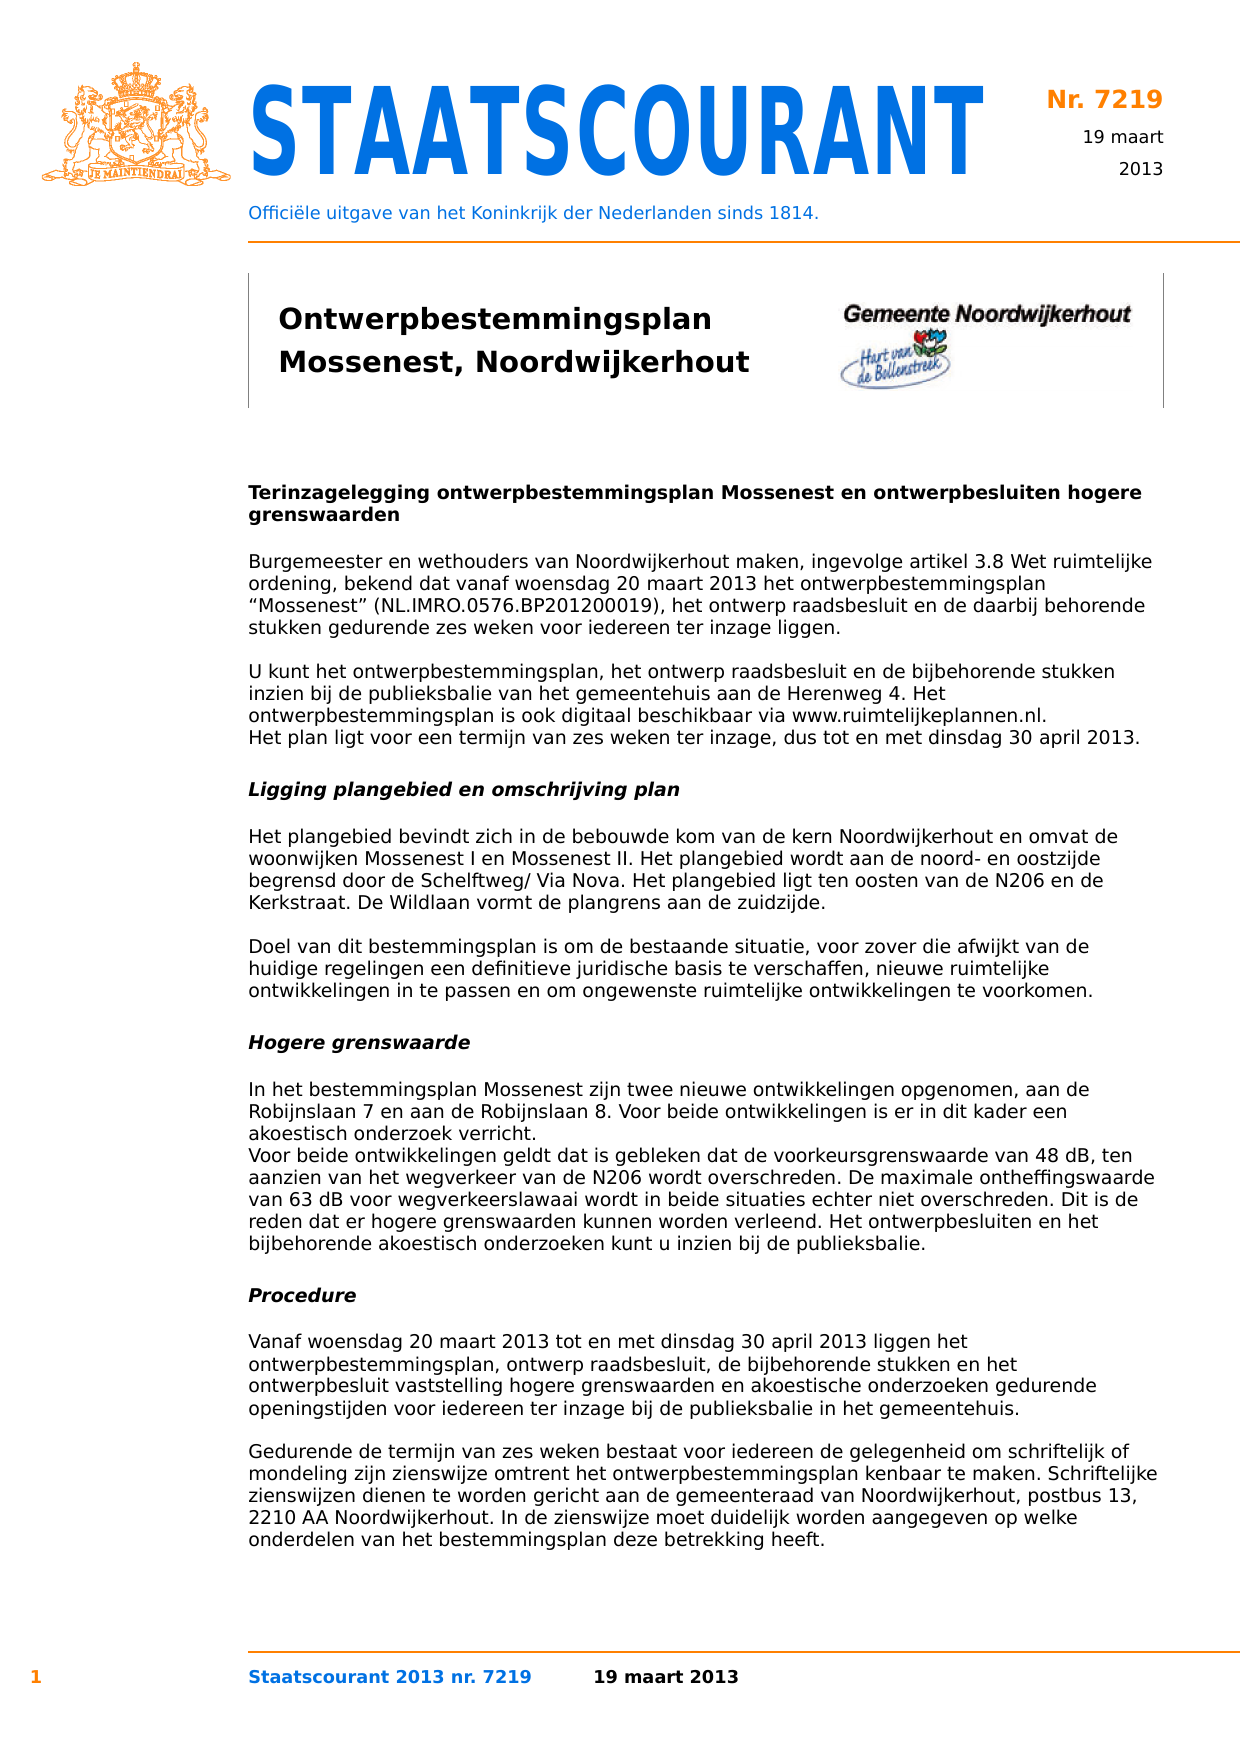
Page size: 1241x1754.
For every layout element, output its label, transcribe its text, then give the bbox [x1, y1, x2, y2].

subtitle Ligging plangebied en omschrijving plan [248, 779, 1163, 801]
table_cell 19 maart [998, 121, 1240, 153]
subtitle Procedure [248, 1284, 1163, 1306]
text Doel van dit bestemmingsplan is om de bestaande situatie, voor zover die afwijkt van de huidige regelingen een definitieve juridische basis te verschaffen, nieuwe ruimtelijke ontwikkelingen in te passen en om ongewenste ruimtelijke ontwikkelingen te voorkomen. [248, 936, 1163, 1002]
table_cell Officiële uitgave van het Koninkrijk der Nederlanden sinds 1814. [248, 203, 1240, 241]
text Burgemeester en wethouders van Noordwijkerhout maken, ingevolge artikel 3.8 Wet ruimtelijke ordening, bekend dat vanaf woensdag 20 maart 2013 het ontwerpbestemmingsplan “Mossenest” (NL.IMRO.0576.BP201200019), het ontwerp raadsbesluit en de daarbij behorende stukken gedurende zes weken voor iedereen ter inzage liggen. [248, 551, 1163, 639]
text Het plan ligt voor een termijn van zes weken ter inzage, dus tot en met dinsdag 30 april 2013. [248, 727, 1163, 749]
picture [41, 62, 231, 186]
text Het plangebied bevindt zich in de bebouwde kom van de kern Noordwijkerhout en omvat de woonwijken Mossenest I en Mossenest II. Het plangebied wordt aan de noord- en oostzijde begrensd door de Schelftweg/ Via Nova. Het plangebied ligt ten oosten van de N206 en de Kerkstraat. De Wildlaan vormt de plangrens aan de zuidzijde. [248, 826, 1163, 914]
table_header STAATSCOURANT [248, 62, 998, 203]
picture [838, 302, 1134, 391]
subtitle Hogere grenswaarde [248, 1032, 1163, 1054]
subtitle Ontwerpbestemmingsplan Mossenest, Noordwijkerhout [249, 273, 1163, 408]
table_header [25, 62, 248, 241]
text In het bestemmingsplan Mossenest zijn twee nieuwe ontwikkelingen opgenomen, aan de Robijnslaan 7 en aan de Robijnslaan 8. Voor beide ontwikkelingen is er in dit kader een akoestisch onderzoek verricht. [248, 1079, 1163, 1144]
table_header Nr. 7219 [998, 62, 1240, 121]
text Voor beide ontwikkelingen geldt dat is gebleken dat de voorkeursgrenswaarde van 48 dB, ten aanzien van het wegverkeer van de N206 wordt overschreden. De maximale ontheffingswaarde van 63 dB voor wegverkeerslawaai wordt in beide situaties echter niet overschreden. Dit is de reden dat er hogere grenswaarden kunnen worden verleend. Het ontwerpbesluiten en het bijbehorende akoestisch onderzoeken kunt u inzien bij de publieksbalie. [248, 1144, 1163, 1254]
text U kunt het ontwerpbestemmingsplan, het ontwerp raadsbesluit en de bijbehorende stukken inzien bij de publieksbalie van het gemeentehuis aan de Herenweg 4. Het ontwerpbestemmingsplan is ook digitaal beschikbaar via www.ruimtelijkeplannen.nl. [248, 661, 1163, 727]
text Gedurende de termijn van zes weken bestaat voor iedereen de gelegenheid om schriftelijk of mondeling zijn zienswijze omtrent het ontwerpbestemmingsplan kenbaar te maken. Schriftelijke zienswijzen dienen te worden gericht aan de gemeenteraad van Noordwijkerhout, postbus 13, 2210 AA Noordwijkerhout. In de zienswijze moet duidelijk worden aangegeven op welke onderdelen van het bestemmingsplan deze betrekking heeft. [248, 1441, 1163, 1551]
table_cell 2013 [998, 153, 1240, 203]
subtitle Terinzagelegging ontwerpbestemmingsplan Mossenest en ontwerpbesluiten hogere grenswaarden [248, 482, 1163, 526]
text Vanaf woensdag 20 maart 2013 tot en met dinsdag 30 april 2013 liggen het ontwerpbestemmingsplan, ontwerp raadsbesluit, de bijbehorende stukken en het ontwerpbesluit vaststelling hogere grenswaarden en akoestische onderzoeken gedurende openingstijden voor iedereen ter inzage bij de publieksbalie in het gemeentehuis. [248, 1331, 1163, 1419]
